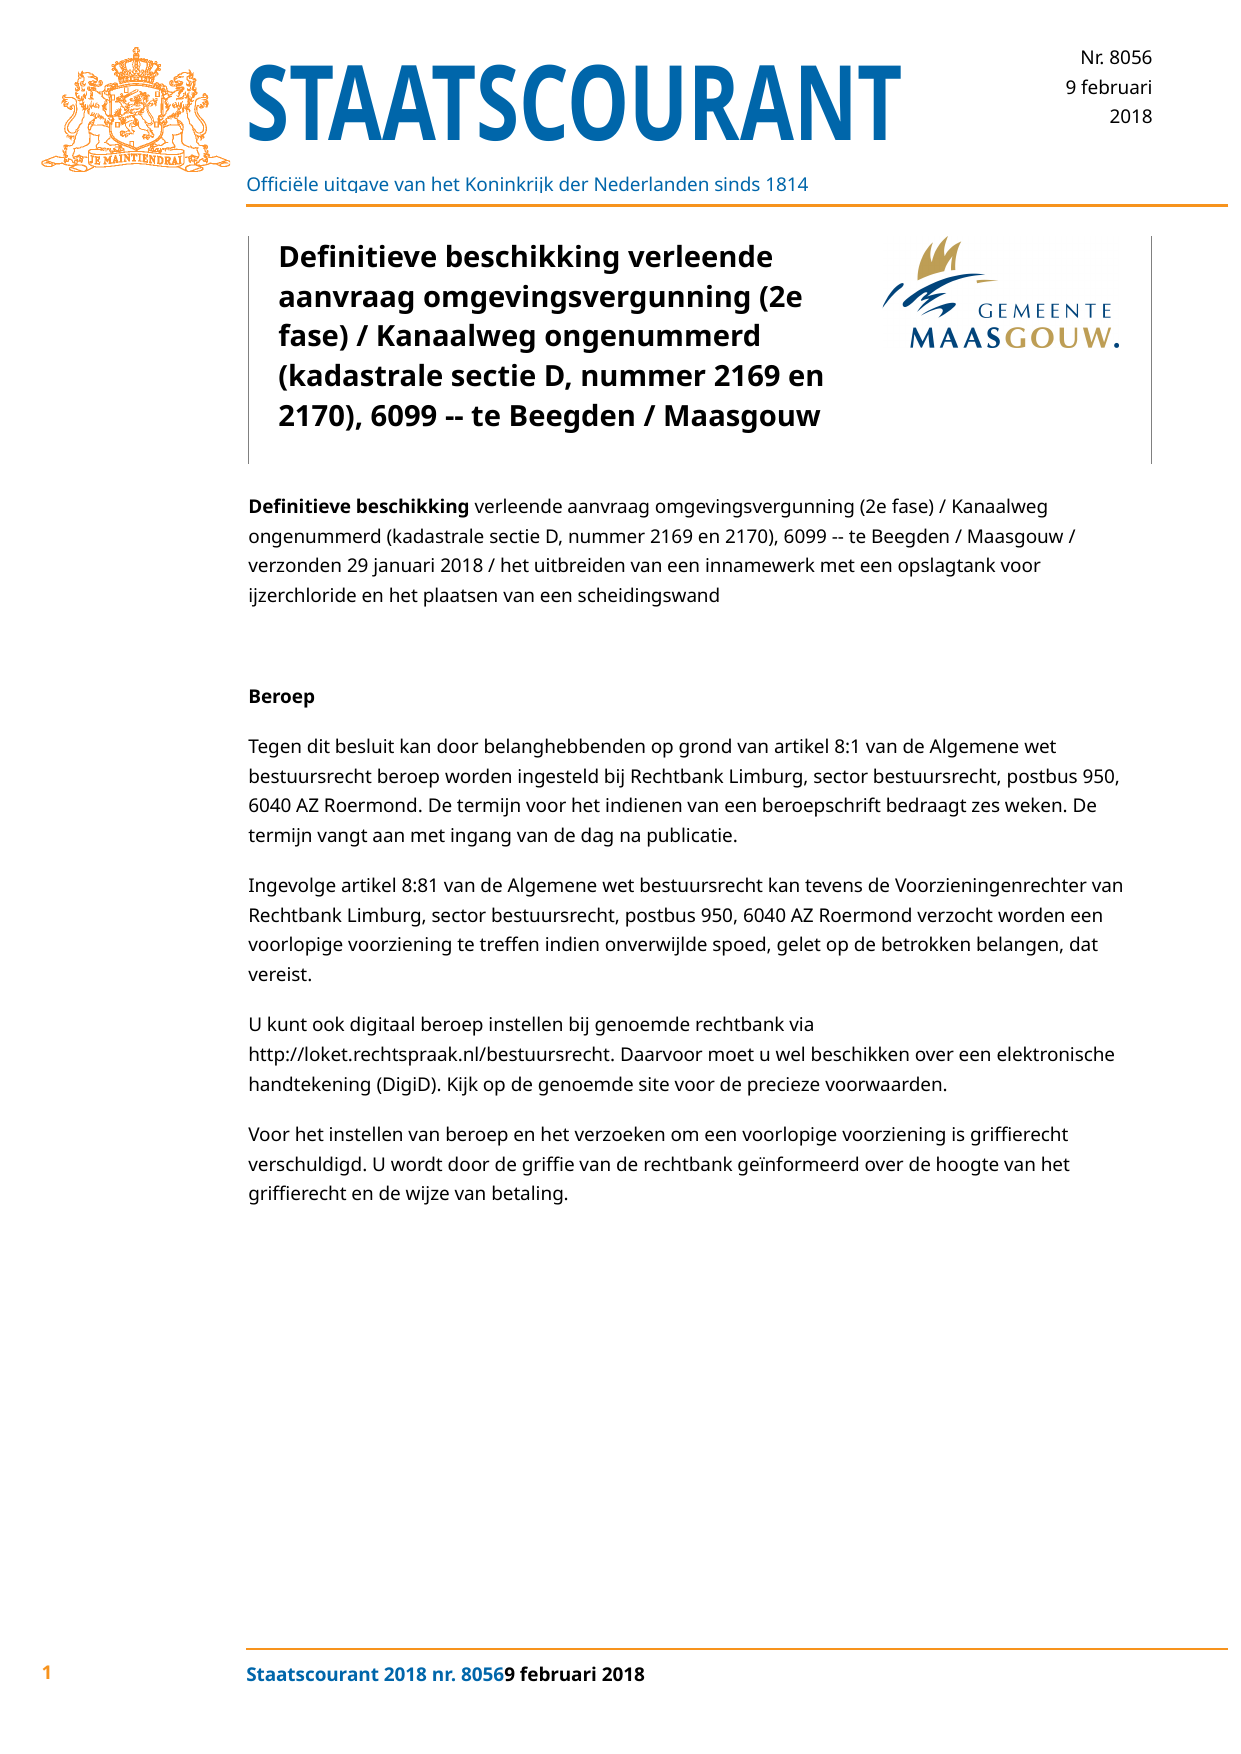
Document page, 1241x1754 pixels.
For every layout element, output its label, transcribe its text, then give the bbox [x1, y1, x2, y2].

text Voor het instellen van beroep en het verzoeken om een voorlopige voorziening is griffierecht verschuldigd. U wordt door de griffie van de rechtbank geïnformeerd over de hoogte van het griffierecht en de wijze van betaling. [248, 1121, 1152, 1206]
text Definitieve beschikking verleende aanvraag omgevingsvergunning (2e fase) / Kanaalweg ongenummerd (kadastrale sectie D, nummer 2169 en 2170), 6099 -- te Beegden / Maasgouw / verzonden 29 januari 2018 / het uitbreiden van een innamewerk met een opslagtank voor ijzerchloride en het plaatsen van een scheidingswand [248, 493, 1152, 608]
text U kunt ook digitaal beroep instellen bij genoemde rechtbank via http://loket.rechtspraak.nl/bestuursrecht. Daarvoor moet u wel beschikken over een elektronische handtekening (DigiD). Kijk op de genoemde site voor de precieze voorwaarden. [248, 1012, 1152, 1097]
text Ingevolge artikel 8:81 van de Algemene wet bestuursrecht kan tevens de Voorzieningenrechter van Rechtbank Limburg, sector bestuursrecht, postbus 950, 6040 AZ Roermond verzocht worden een voorlopige voorziening te treffen indien onverwijlde spoed, gelet op de betrokken belangen, dat vereist. [248, 872, 1152, 987]
picture [41, 47, 231, 172]
table_header [850, 236, 1151, 464]
text Beroep [248, 683, 1152, 709]
picture [882, 236, 1119, 348]
table_header Definitieve beschikking verleende aanvraag omgevingsvergunning (2e fase) / Kanaalweg ongenummerd (kadastrale sectie D, nummer 2169 en 2170), 6099 -- te Beegden / Maasgouw [249, 236, 850, 464]
text Tegen dit besluit kan door belanghebbenden op grond van artikel 8:1 van de Algemene wet bestuursrecht beroep worden ingesteld bij Rechtbank Limburg, sector bestuursrecht, postbus 950, 6040 AZ Roermond. De termijn voor het indienen van een beroepschrift bedraagt zes weken. De termijn vangt aan met ingang van de dag na publicatie. [248, 733, 1152, 848]
